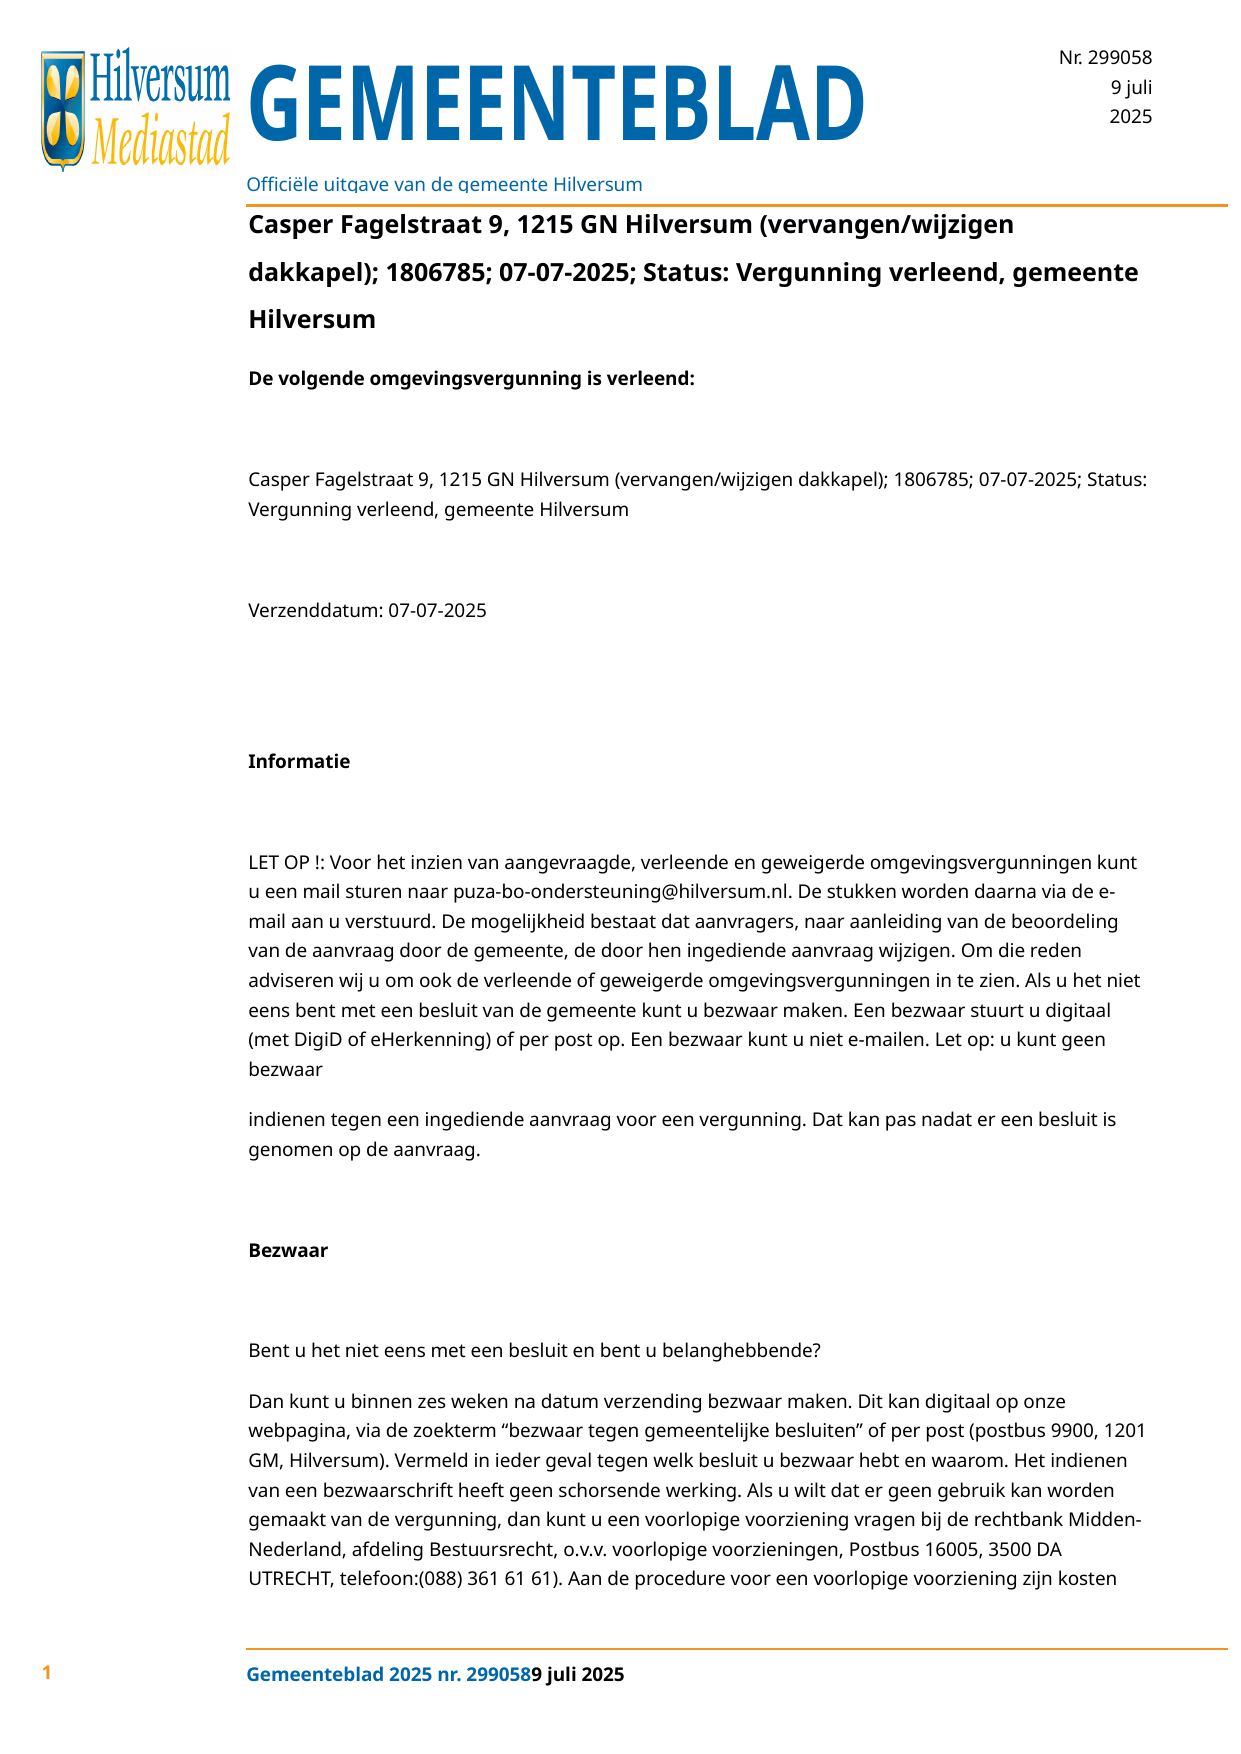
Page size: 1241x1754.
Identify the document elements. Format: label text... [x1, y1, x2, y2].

text Casper Fagelstraat 9, 1215 GN Hilversum (vervangen/wijzigen dakkapel); 1806785; 07-07-2025; Status: Vergunning verleend, gemeente Hilversum [248, 466, 1152, 522]
text De volgende omgevingsvergunning is verleend: [248, 366, 1152, 391]
text LET OP !: Voor het inzien van aangevraagde, verleende en geweigerde omgevingsvergunningen kunt u een mail sturen naar puza-bo-ondersteuning@hilversum.nl. De stukken worden daarna via de e-mail aan u verstuurd. De mogelijkheid bestaat dat aanvragers, naar aanleiding van de beoordeling van de aanvraag door de gemeente, de door hen ingediende aanvraag wijzigen. Om die reden adviseren wij u om ook de verleende of geweigerde omgevingsvergunningen in te zien. Als u het niet eens bent met een besluit van de gemeente kunt u bezwaar maken. Een bezwaar stuurt u digitaal (met DigiD of eHerkenning) of per post op. Een bezwaar kunt u niet e-mailen. Let op: u kunt geen bezwaar [248, 849, 1152, 1082]
text Casper Fagelstraat 9, 1215 GN Hilversum (vervangen/wijzigen dakkapel); 1806785; 07-07-2025; Status: Vergunning verleend, gemeente Hilversum [248, 207, 1152, 336]
text Bent u het niet eens met een besluit en bent u belanghebbende? [248, 1338, 1152, 1363]
text indienen tegen een ingediende aanvraag voor een vergunning. Dat kan pas nadat er een besluit is genomen op de aanvraag. [248, 1106, 1152, 1162]
text Bezwaar [248, 1237, 1152, 1262]
text Dan kunt u binnen zes weken na datum verzending bezwaar maken. Dit kan digitaal op onze webpagina, via de zoekterm “bezwaar tegen gemeentelijke besluiten” of per post (postbus 9900, 1201 GM, Hilversum). Vermeld in ieder geval tegen welk besluit u bezwaar hebt en waarom. Het indienen van een bezwaarschrift heeft geen schorsende werking. Als u wilt dat er geen gebruik kan worden gemaakt van de vergunning, dan kunt u een voorlopige voorziening vragen bij de rechtbank Midden-Nederland, afdeling Bestuursrecht, o.v.v. voorlopige voorzieningen, Postbus 16005, 3500 DA UTRECHT, telefoon:(088) 361 61 61). Aan de procedure voor een voorlopige voorziening zijn kosten [248, 1388, 1152, 1591]
text Informatie [248, 748, 1152, 774]
text Verzenddatum: 07-07-2025 [248, 597, 1152, 622]
picture [41, 47, 231, 172]
